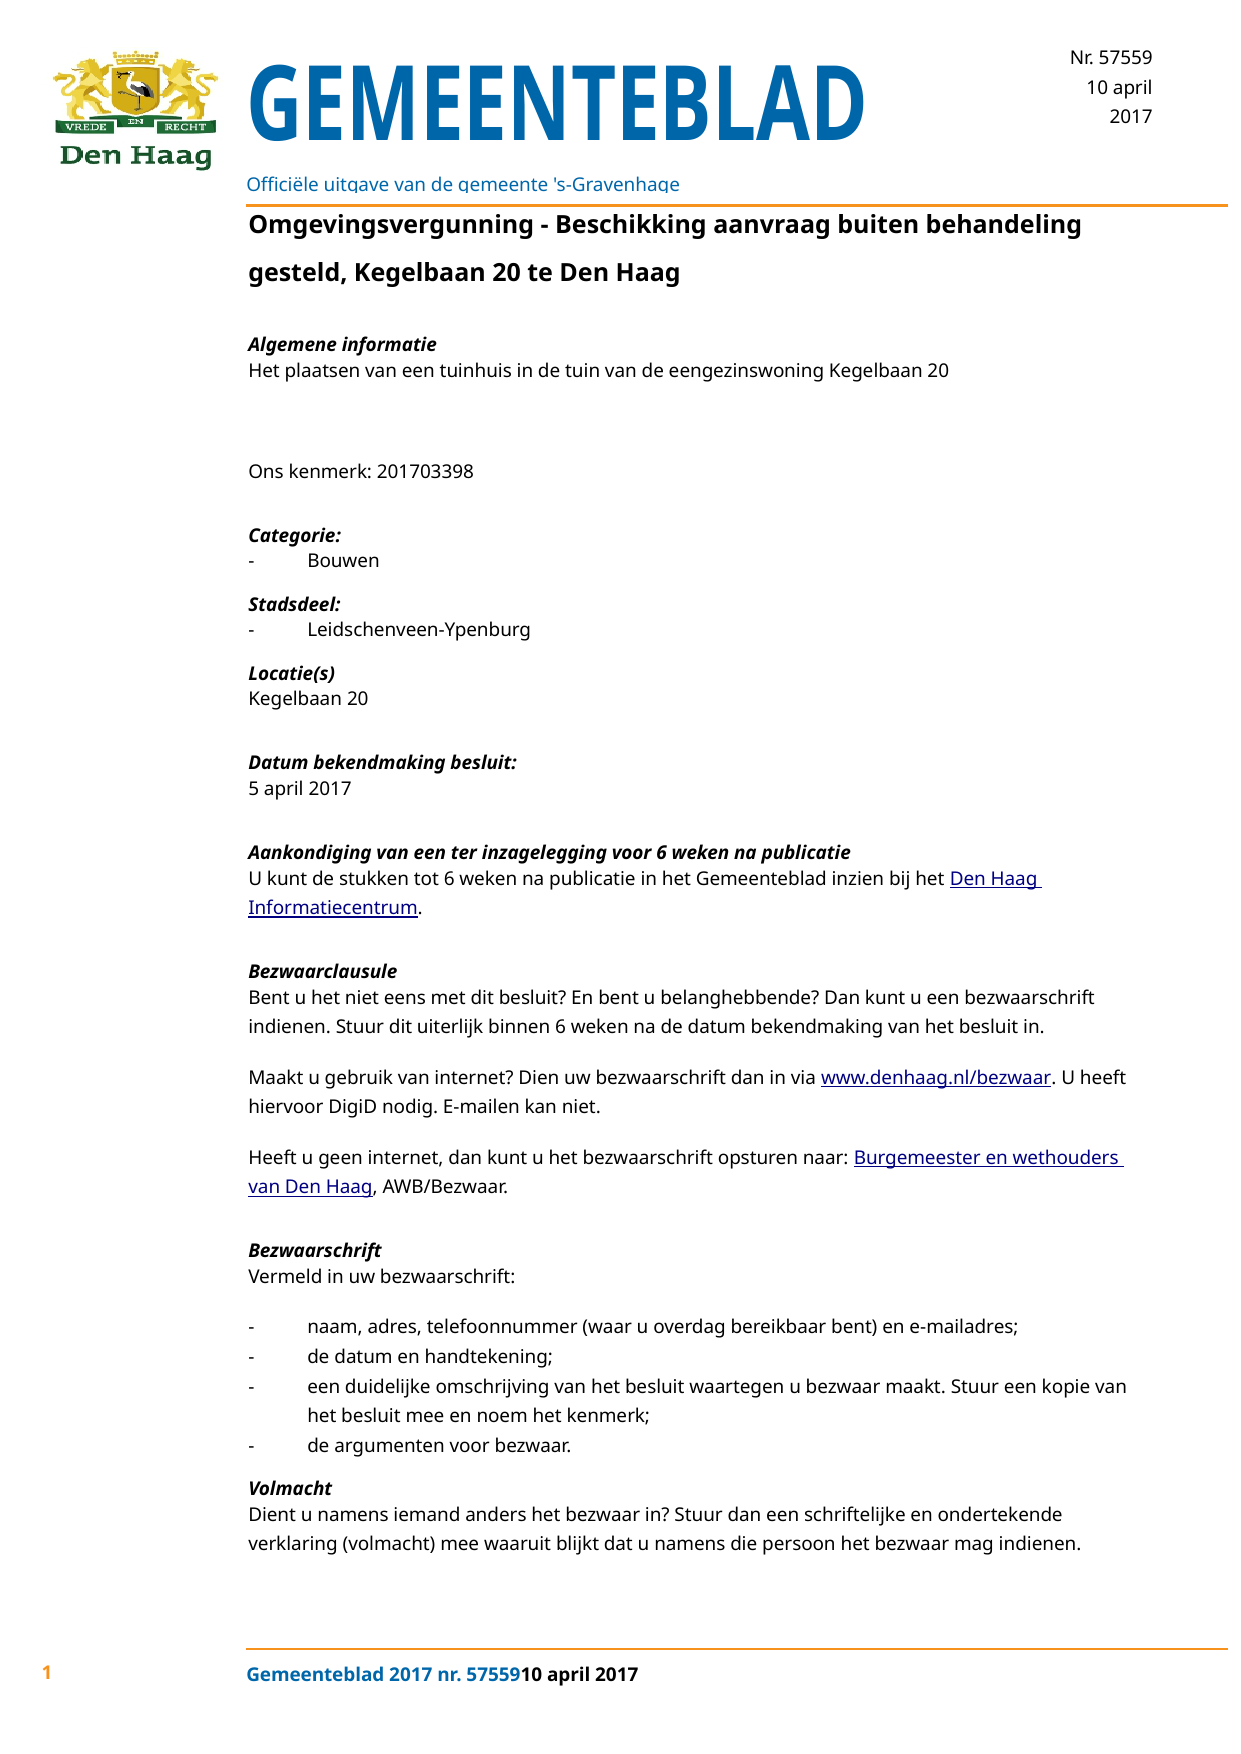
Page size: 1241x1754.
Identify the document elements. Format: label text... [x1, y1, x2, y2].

text Dient u namens iemand anders het bezwaar in? Stuur dan een schriftelijke en ondertekende verklaring (volmacht) mee waaruit blijkt dat u namens die persoon het bezwaar mag indienen. [248, 1501, 1152, 1556]
text Algemene informatie [248, 331, 1152, 357]
text Volmacht [248, 1475, 1152, 1501]
list Bouwen [248, 548, 1152, 573]
picture [41, 47, 231, 172]
list Leidschenveen-Ypenburg [248, 617, 1152, 642]
list naam, adres, telefoonnummer (waar u overdag bereikbaar bent) en e-mailadres; [248, 1314, 1152, 1339]
text 5 april 2017 [248, 775, 1152, 801]
text Bent u het niet eens met dit besluit? En bent u belanghebbende? Dan kunt u een bezwaarschrift indienen. Stuur dit uiterlijk binnen 6 weken na de datum bekendmaking van het besluit in. [248, 984, 1152, 1039]
list de argumenten voor bezwaar. [248, 1432, 1152, 1458]
text U kunt de stukken tot 6 weken na publicatie in het Gemeenteblad inzien bij het Den Haag Informatiecentrum. [248, 865, 1152, 920]
text Bezwaarclausule [248, 958, 1152, 984]
list de datum en handtekening; [248, 1343, 1152, 1369]
list een duidelijke omschrijving van het besluit waartegen u bezwaar maakt. Stuur een kopie van het besluit mee en noem het kenmerk; [248, 1373, 1152, 1428]
text Maakt u gebruik van internet? Dien uw bezwaarschrift dan in via www.denhaag.nl/bezwaar. U heeft hiervoor DigiD nodig. E-mailen kan niet. [248, 1064, 1152, 1119]
text Ons kenmerk: 201703398 [248, 458, 1152, 484]
text Heeft u geen internet, dan kunt u het bezwaarschrift opsturen naar: Burgemeester en wethouders van Den Haag, AWB/Bezwaar. [248, 1144, 1152, 1199]
text Vermeld in uw bezwaarschrift: [248, 1263, 1152, 1289]
text Aankondiging van een ter inzagelegging voor 6 weken na publicatie [248, 839, 1152, 865]
text Categorie: [248, 522, 1152, 548]
text Omgevingsvergunning - Beschikking aanvraag buiten behandeling gesteld, Kegelbaan 20 te Den Haag [248, 207, 1152, 288]
text Kegelbaan 20 [248, 685, 1152, 711]
text Locatie(s) [248, 660, 1152, 685]
text Stadsdeel: [248, 591, 1152, 617]
text Bezwaarschrift [248, 1238, 1152, 1263]
text Datum bekendmaking besluit: [248, 749, 1152, 775]
text Het plaatsen van een tuinhuis in de tuin van de eengezinswoning Kegelbaan 20 [248, 357, 1152, 383]
